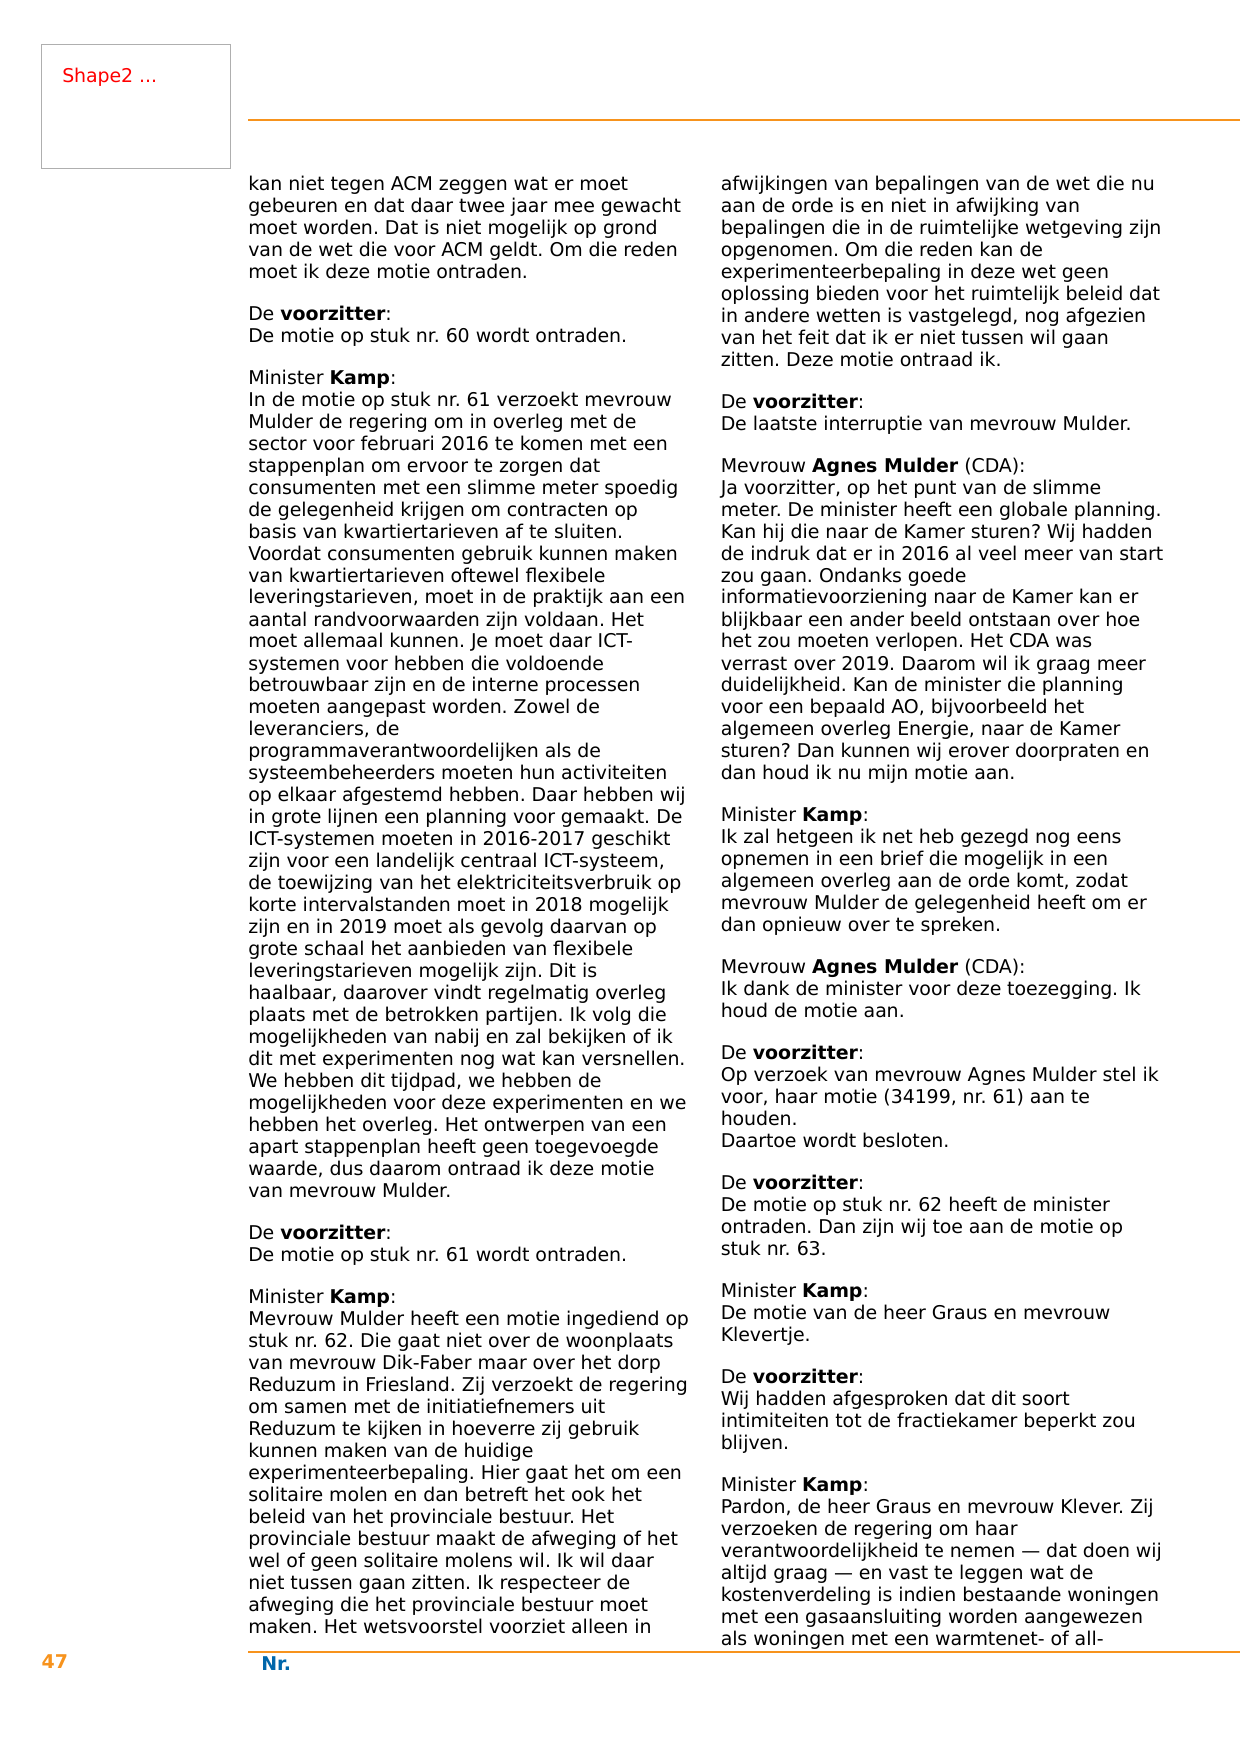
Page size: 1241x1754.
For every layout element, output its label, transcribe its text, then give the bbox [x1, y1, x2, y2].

text Minister Kamp: [248, 1286, 691, 1308]
text De motie op stuk nr. 60 wordt ontraden. [248, 325, 691, 347]
text De motie van de heer Graus en mevrouw Klevertje. [721, 1302, 1163, 1346]
text De voorzitter: [248, 1222, 691, 1244]
text Mevrouw Agnes Mulder (CDA): [721, 454, 1163, 477]
text De voorzitter: [721, 391, 1163, 413]
text Ja voorzitter, op het punt van de slimme meter. De minister heeft een globale planning. Kan hij die naar de Kamer sturen? Wij hadden de indruk dat er in 2016 al veel meer van start zou gaan. Ondanks goede informatievoorziening naar de Kamer kan er blijkbaar een ander beeld ontstaan over hoe het zou moeten verlopen. Het CDA was verrast over 2019. Daarom wil ik graag meer duidelijkheid. Kan de minister die planning voor een bepaald AO, bijvoorbeeld het algemeen overleg Energie, naar de Kamer sturen? Dan kunnen wij erover doorpraten en dan houd ik nu mijn motie aan. [721, 477, 1163, 784]
text Mevrouw Agnes Mulder (CDA): [721, 956, 1163, 978]
text De voorzitter: [721, 1366, 1163, 1388]
text De voorzitter: [721, 1172, 1163, 1194]
text Minister Kamp: [721, 1280, 1163, 1302]
text De motie op stuk nr. 62 heeft de minister ontraden. Dan zijn wij toe aan de motie op stuk nr. 63. [721, 1194, 1163, 1260]
text Wij hadden afgesproken dat dit soort intimiteiten tot de fractiekamer beperkt zou blijven. [721, 1388, 1163, 1454]
text Ik dank de minister voor deze toezegging. Ik houd de motie aan. [721, 978, 1163, 1022]
text Mevrouw Mulder heeft een motie ingediend op stuk nr. 62. Die gaat niet over de woonplaats van mevrouw Dik-Faber maar over het dorp Reduzum in Friesland. Zij verzoekt de regering om samen met de initiatiefnemers uit Reduzum te kijken in hoeverre zij gebruik kunnen maken van de huidige experimenteerbepaling. Hier gaat het om een solitaire molen en dan betreft het ook het beleid van het provinciale bestuur. Het provinciale bestuur maakt de afweging of het wel of geen solitaire molens wil. Ik wil daar niet tussen gaan zitten. Ik respecteer de afweging die het provinciale bestuur moet maken. Het wetsvoorstel voorziet alleen in [248, 1308, 691, 1637]
text De motie op stuk nr. 61 wordt ontraden. [248, 1244, 691, 1266]
text Op verzoek van mevrouw Agnes Mulder stel ik voor, haar motie (34199, nr. 61) aan te houden. [721, 1064, 1163, 1130]
text kan niet tegen ACM zeggen wat er moet gebeuren en dat daar twee jaar mee gewacht moet worden. Dat is niet mogelijk op grond van de wet die voor ACM geldt. Om die reden moet ik deze motie ontraden. [248, 173, 691, 283]
text Minister Kamp: [248, 367, 691, 389]
text Pardon, de heer Graus en mevrouw Klever. Zij verzoeken de regering om haar verantwoordelijkheid te nemen — dat doen wij altijd graag — en vast te leggen wat de kostenverdeling is indien bestaande woningen met een gasaansluiting worden aangewezen als woningen met een warmtenet- of all- [721, 1496, 1163, 1649]
text De voorzitter: [248, 303, 691, 325]
text Minister Kamp: [721, 804, 1163, 826]
text afwijkingen van bepalingen van de wet die nu aan de orde is en niet in afwijking van bepalingen die in de ruimtelijke wetgeving zijn opgenomen. Om die reden kan de experimenteerbepaling in deze wet geen oplossing bieden voor het ruimtelijk beleid dat in andere wetten is vastgelegd, nog afgezien van het feit dat ik er niet tussen wil gaan zitten. Deze motie ontraad ik. [721, 173, 1163, 371]
text De voorzitter: [721, 1042, 1163, 1064]
text In de motie op stuk nr. 61 verzoekt mevrouw Mulder de regering om in overleg met de sector voor februari 2016 te komen met een stappenplan om ervoor te zorgen dat consumenten met een slimme meter spoedig de gelegenheid krijgen om contracten op basis van kwartiertarieven af te sluiten. Voordat consumenten gebruik kunnen maken van kwartiertarieven oftewel flexibele leveringstarieven, moet in de praktijk aan een aantal randvoorwaarden zijn voldaan. Het moet allemaal kunnen. Je moet daar ICT-systemen voor hebben die voldoende betrouwbaar zijn en de interne processen moeten aangepast worden. Zowel de leveranciers, de programmaverantwoordelijken als de systeembeheerders moeten hun activiteiten op elkaar afgestemd hebben. Daar hebben wij in grote lijnen een planning voor gemaakt. De ICT-systemen moeten in 2016-2017 geschikt zijn voor een landelijk centraal ICT-systeem, de toewijzing van het elektriciteitsverbruik op korte intervalstanden moet in 2018 mogelijk zijn en in 2019 moet als gevolg daarvan op grote schaal het aanbieden van flexibele leveringstarieven mogelijk zijn. Dit is haalbaar, daarover vindt regelmatig overleg plaats met de betrokken partijen. Ik volg die mogelijkheden van nabij en zal bekijken of ik dit met experimenten nog wat kan versnellen. We hebben dit tijdpad, we hebben de mogelijkheden voor deze experimenten en we hebben het overleg. Het ontwerpen van een apart stappenplan heeft geen toegevoegde waarde, dus daarom ontraad ik deze motie van mevrouw Mulder. [248, 389, 691, 1202]
text Minister Kamp: [721, 1474, 1163, 1496]
text Daartoe wordt besloten. [721, 1130, 1163, 1152]
text Ik zal hetgeen ik net heb gezegd nog eens opnemen in een brief die mogelijk in een algemeen overleg aan de orde komt, zodat mevrouw Mulder de gelegenheid heeft om er dan opnieuw over te spreken. [721, 826, 1163, 936]
text De laatste interruptie van mevrouw Mulder. [721, 413, 1163, 434]
